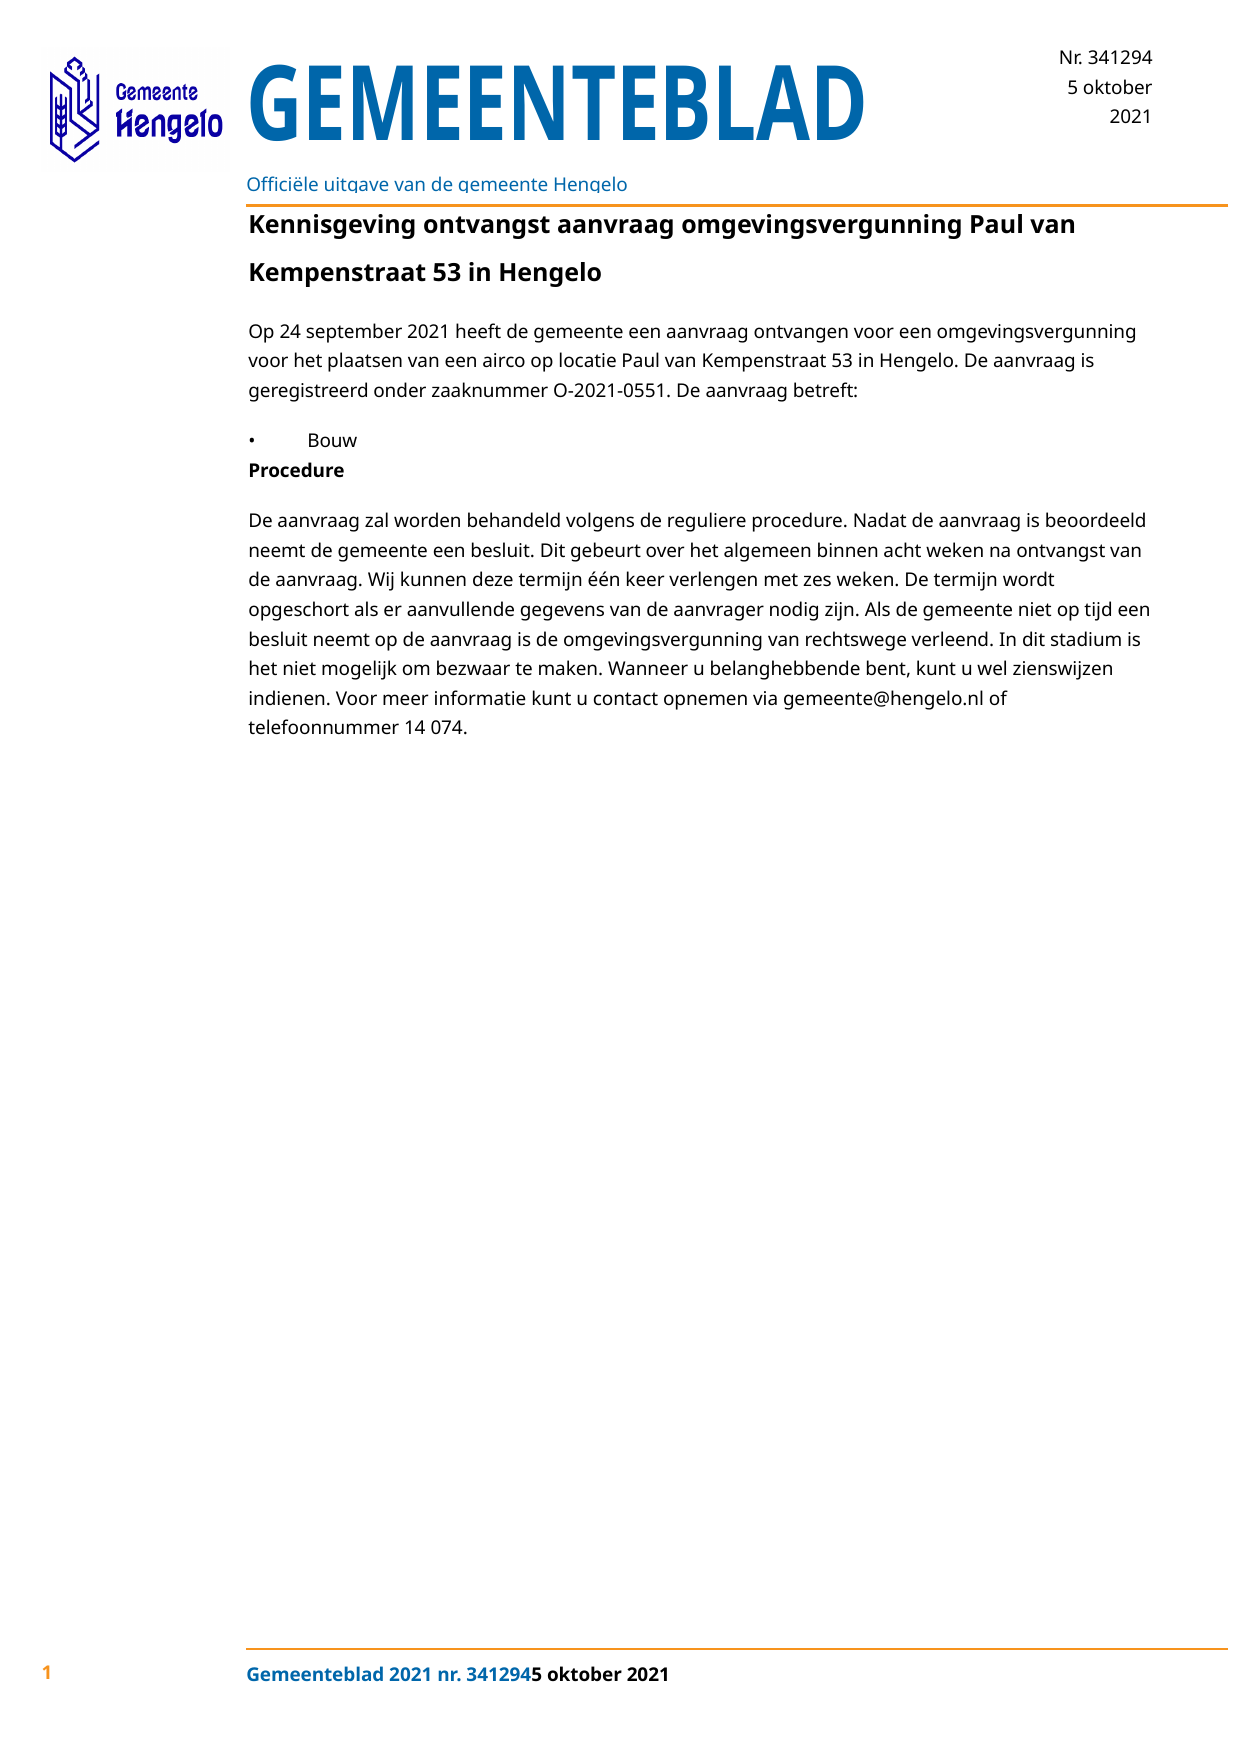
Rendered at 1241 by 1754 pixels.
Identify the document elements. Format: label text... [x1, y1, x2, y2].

text Procedure [248, 457, 1152, 483]
text Kennisgeving ontvangst aanvraag omgevingsvergunning Paul van Kempenstraat 53 in Hengelo [248, 207, 1152, 288]
picture [41, 47, 231, 172]
text Op 24 september 2021 heeft de gemeente een aanvraag ontvangen voor een omgevingsvergunning voor het plaatsen van een airco op locatie Paul van Kempenstraat 53 in Hengelo. De aanvraag is geregistreerd onder zaaknummer O-2021-0551. De aanvraag betreft: [248, 318, 1152, 403]
list Bouw [248, 427, 1152, 453]
text De aanvraag zal worden behandeld volgens de reguliere procedure. Nadat de aanvraag is beoordeeld neemt de gemeente een besluit. Dit gebeurt over het algemeen binnen acht weken na ontvangst van de aanvraag. Wij kunnen deze termijn één keer verlengen met zes weken. De termijn wordt opgeschort als er aanvullende gegevens van de aanvrager nodig zijn. Als de gemeente niet op tijd een besluit neemt op de aanvraag is de omgevingsvergunning van rechtswege verleend. In dit stadium is het niet mogelijk om bezwaar te maken. Wanneer u belanghebbende bent, kunt u wel zienswijzen indienen. Voor meer informatie kunt u contact opnemen via gemeente@hengelo.nl of telefoonnummer 14 074. [248, 507, 1152, 740]
